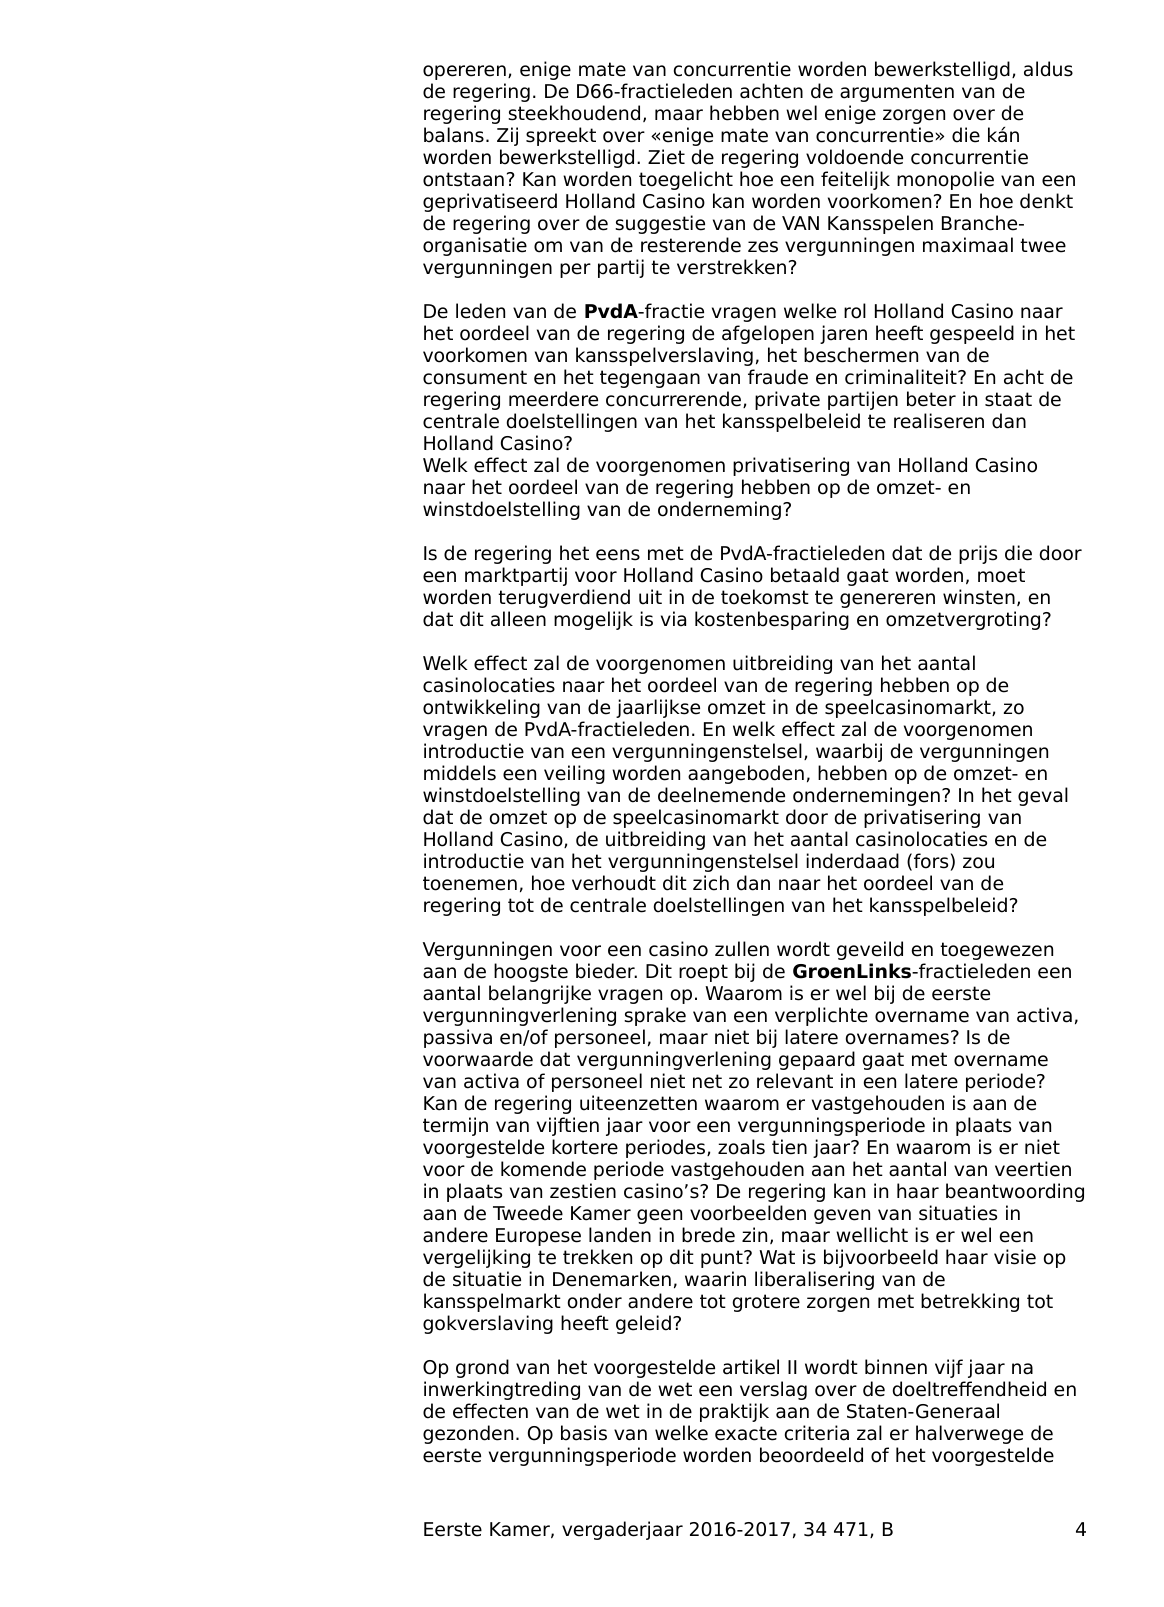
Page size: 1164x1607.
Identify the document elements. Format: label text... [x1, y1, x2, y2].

text De leden van de PvdA-fractie vragen welke rol Holland Casino naar het oordeel van de regering de afgelopen jaren heeft gespeeld in het voorkomen van kansspelverslaving, het beschermen van de consument en het tegengaan van fraude en criminaliteit? En acht de regering meerdere concurrerende, private partijen beter in staat de centrale doelstellingen van het kansspelbeleid te realiseren dan Holland Casino? [422, 301, 1087, 455]
text Is de regering het eens met de PvdA-fractieleden dat de prijs die door een marktpartij voor Holland Casino betaald gaat worden, moet worden terugverdiend uit in de toekomst te genereren winsten, en dat dit alleen mogelijk is via kostenbesparing en omzetvergroting? [422, 543, 1087, 631]
text Op grond van het voorgestelde artikel II wordt binnen vijf jaar na inwerkingtreding van de wet een verslag over de doeltreffendheid en de effecten van de wet in de praktijk aan de Staten-Generaal gezonden. Op basis van welke exacte criteria zal er halverwege de eerste vergunningsperiode worden beoordeeld of het voorgestelde [422, 1357, 1087, 1467]
text Vergunningen voor een casino zullen wordt geveild en toegewezen aan de hoogste bieder. Dit roept bij de GroenLinks-fractieleden een aantal belangrijke vragen op. Waarom is er wel bij de eerste vergunningverlening sprake van een verplichte overname van activa, passiva en/of personeel, maar niet bij latere overnames? Is de voorwaarde dat vergunningverlening gepaard gaat met overname van activa of personeel niet net zo relevant in een latere periode? Kan de regering uiteenzetten waarom er vastgehouden is aan de termijn van vijftien jaar voor een vergunningsperiode in plaats van voorgestelde kortere periodes, zoals tien jaar? En waarom is er niet voor de komende periode vastgehouden aan het aantal van veertien in plaats van zestien casino’s? De regering kan in haar beantwoording aan de Tweede Kamer geen voorbeelden geven van situaties in andere Europese landen in brede zin, maar wellicht is er wel een vergelijking te trekken op dit punt? Wat is bijvoorbeeld haar visie op de situatie in Denemarken, waarin liberalisering van de kansspelmarkt onder andere tot grotere zorgen met betrekking tot gokverslaving heeft geleid? [422, 939, 1087, 1335]
text Welk effect zal de voorgenomen privatisering van Holland Casino naar het oordeel van de regering hebben op de omzet- en winstdoelstelling van de onderneming? [422, 455, 1087, 521]
text Welk effect zal de voorgenomen uitbreiding van het aantal casinolocaties naar het oordeel van de regering hebben op de ontwikkeling van de jaarlijkse omzet in de speelcasinomarkt, zo vragen de PvdA-fractieleden. En welk effect zal de voorgenomen introductie van een vergunningenstelsel, waarbij de vergunningen middels een veiling worden aangeboden, hebben op de omzet- en winstdoelstelling van de deelnemende ondernemingen? In het geval dat de omzet op de speelcasinomarkt door de privatisering van Holland Casino, de uitbreiding van het aantal casinolocaties en de introductie van het vergunningenstelsel inderdaad (fors) zou toenemen, hoe verhoudt dit zich dan naar het oordeel van de regering tot de centrale doelstellingen van het kansspelbeleid? [422, 653, 1087, 917]
text opereren, enige mate van concurrentie worden bewerkstelligd, aldus de regering. De D66-fractieleden achten de argumenten van de regering steekhoudend, maar hebben wel enige zorgen over de balans. Zij spreekt over «enige mate van concurrentie» die kán worden bewerkstelligd. Ziet de regering voldoende concurrentie ontstaan? Kan worden toegelicht hoe een feitelijk monopolie van een geprivatiseerd Holland Casino kan worden voorkomen? En hoe denkt de regering over de suggestie van de VAN Kansspelen Branche-organisatie om van de resterende zes vergunningen maximaal twee vergunningen per partij te verstrekken? [422, 59, 1087, 279]
